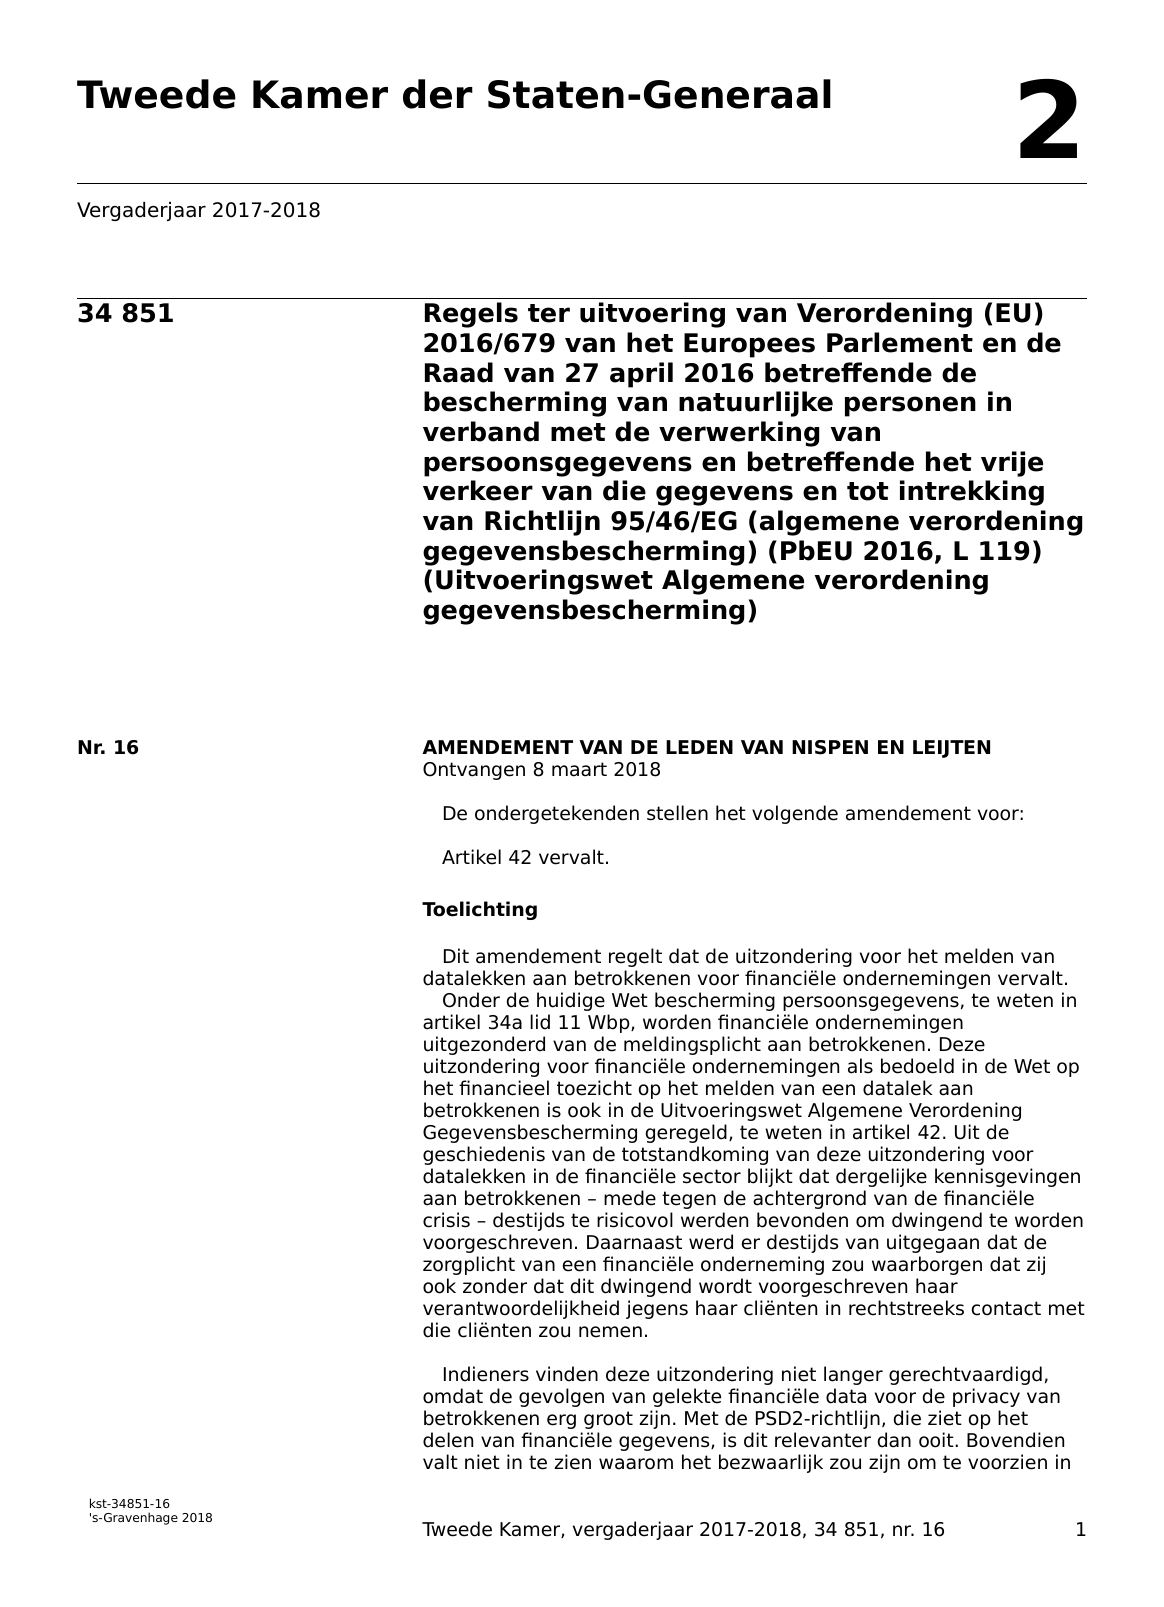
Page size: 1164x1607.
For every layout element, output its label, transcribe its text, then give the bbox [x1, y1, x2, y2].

subtitle 34 851 Regels ter uitvoering van Verordening (EU) 2016/679 van het Europees Parlement en de Raad van 27 april 2016 betreffende de bescherming van natuurlijke personen in verband met de verwerking van persoonsgegevens en betreffende het vrije verkeer van die gegevens en tot intrekking van Richtlijn 95/46/EG (algemene verordening gegevensbescherming) (PbEU 2016, L 119) (Uitvoeringswet Algemene verordening gegevensbescherming) [77, 299, 1087, 626]
text Dit amendement regelt dat de uitzondering voor het melden van datalekken aan betrokkenen voor financiële ondernemingen vervalt. [422, 946, 1087, 990]
table_header 2 [886, 59, 1087, 183]
text Onder de huidige Wet bescherming persoonsgegevens, te weten in artikel 34a lid 11 Wbp, worden financiële ondernemingen uitgezonderd van de meldingsplicht aan betrokkenen. Deze uitzondering voor financiële ondernemingen als bedoeld in de Wet op het financieel toezicht op het melden van een datalek aan betrokkenen is ook in de Uitvoeringswet Algemene Verordening Gegevensbescherming geregeld, te weten in artikel 42. Uit de geschiedenis van de totstandkoming van deze uitzondering voor datalekken in de financiële sector blijkt dat dergelijke kennisgevingen aan betrokkenen – mede tegen de achtergrond van de financiële crisis – destijds te risicovol werden bevonden om dwingend te worden voorgeschreven. Daarnaast werd er destijds van uitgegaan dat de zorgplicht van een financiële onderneming zou waarborgen dat zij ook zonder dat dit dwingend wordt voorgeschreven haar verantwoordelijkheid jegens haar cliënten in rechtstreeks contact met die cliënten zou nemen. [422, 990, 1087, 1341]
text kst-34851-16 [88, 1497, 323, 1511]
text De ondergetekenden stellen het volgende amendement voor: [422, 803, 1087, 825]
text Ontvangen 8 maart 2018 [422, 758, 1087, 781]
table_cell Vergaderjaar 2017-2018 [77, 184, 1087, 298]
text Artikel 42 vervalt. [422, 847, 1087, 869]
text Indieners vinden deze uitzondering niet langer gerechtvaardigd, omdat de gevolgen van gelekte financiële data voor de privacy van betrokkenen erg groot zijn. Met de PSD2-richtlijn, die ziet op het delen van financiële gegevens, is dit relevanter dan ooit. Bovendien valt niet in te zien waarom het bezwaarlijk zou zijn om te voorzien in [422, 1364, 1087, 1473]
subtitle Toelichting [422, 899, 1087, 921]
table_header Tweede Kamer der Staten-Generaal [77, 59, 886, 183]
subtitle Nr. 16 AMENDEMENT VAN DE LEDEN VAN NISPEN EN LEIJTEN [77, 737, 1087, 758]
text 's-Gravenhage 2018 [88, 1511, 323, 1525]
